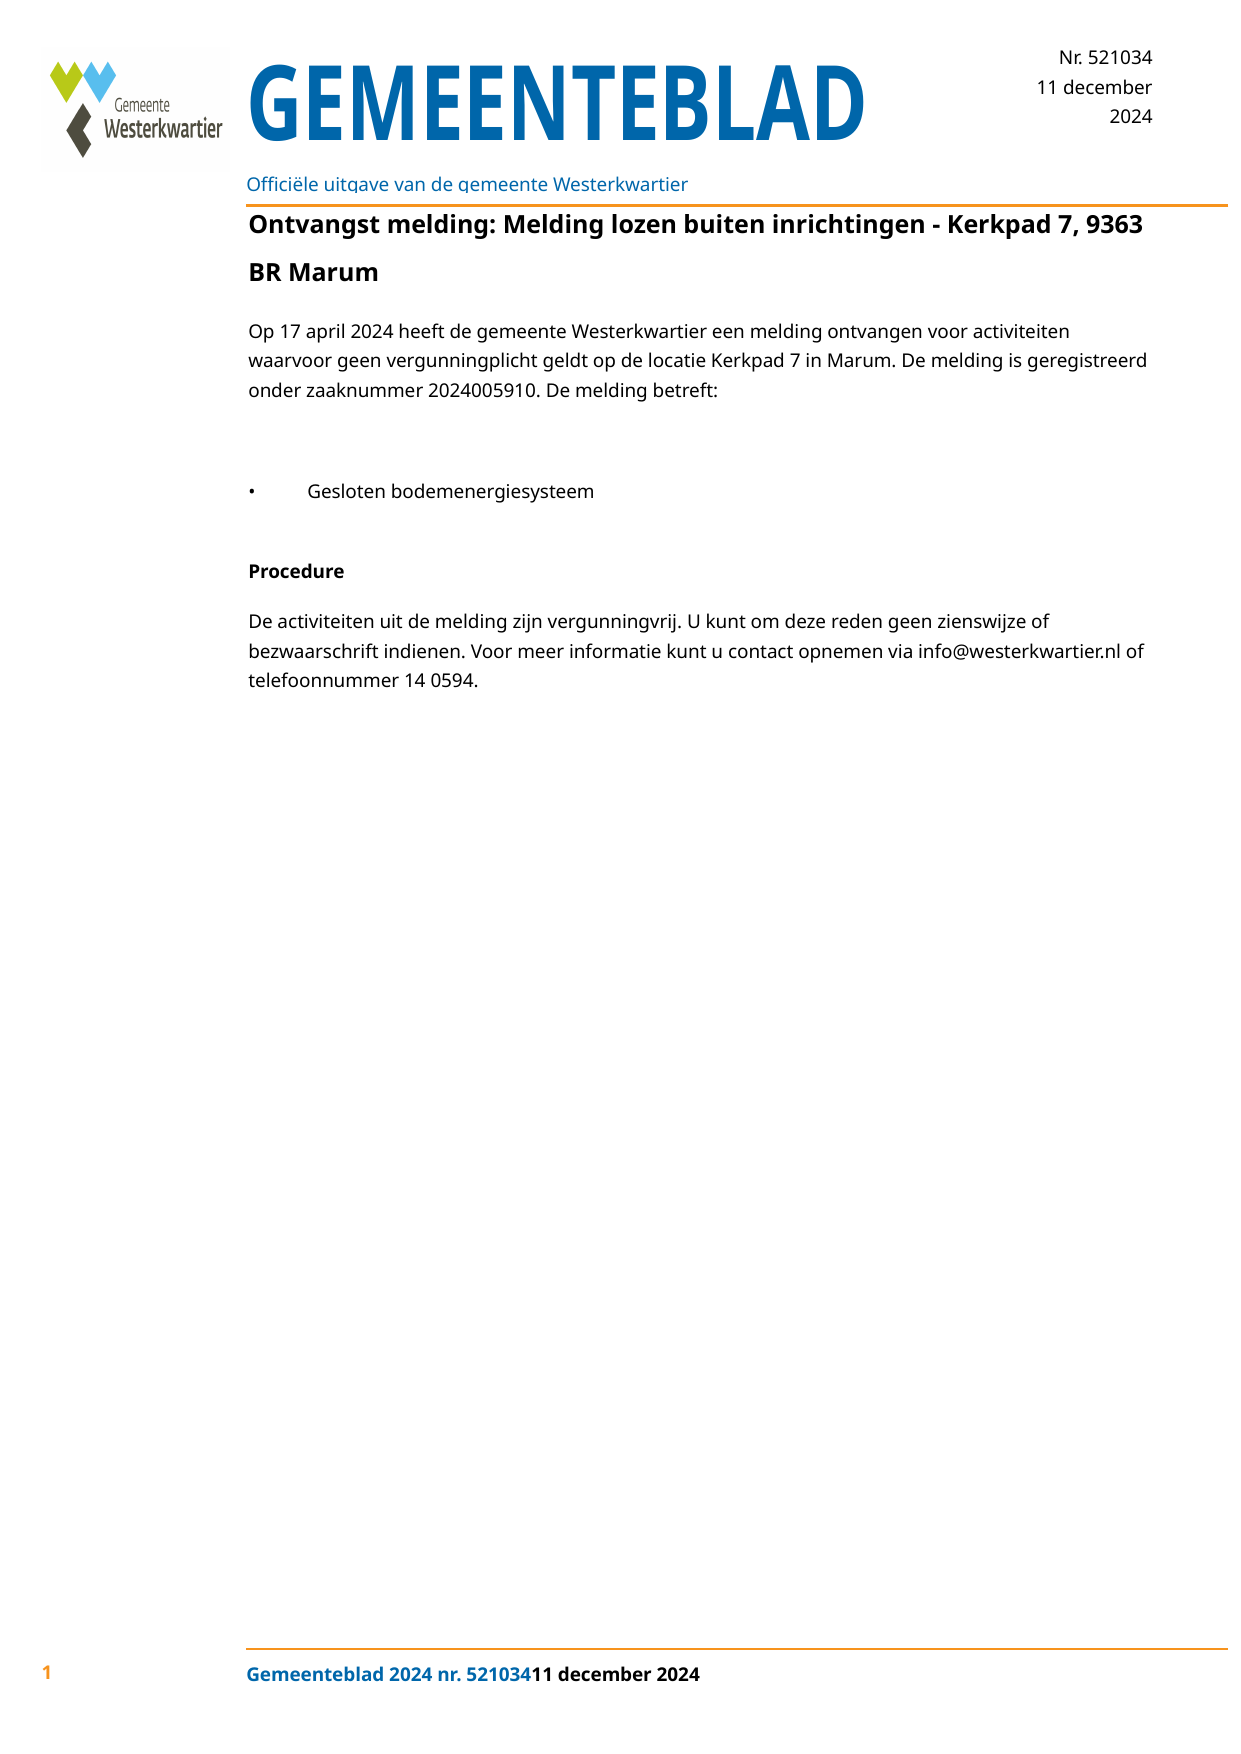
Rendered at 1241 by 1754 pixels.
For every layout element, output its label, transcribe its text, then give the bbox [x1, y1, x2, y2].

text Ontvangst melding: Melding lozen buiten inrichtingen - Kerkpad 7, 9363 BR Marum [248, 207, 1152, 288]
picture [41, 47, 231, 172]
list Gesloten bodemenergiesysteem [248, 478, 1152, 504]
text De activiteiten uit de melding zijn vergunningvrij. U kunt om deze reden geen zienswijze of bezwaarschrift indienen. Voor meer informatie kunt u contact opnemen via info@westerkwartier.nl of telefoonnummer 14 0594. [248, 608, 1152, 693]
text Procedure [248, 558, 1152, 584]
text Op 17 april 2024 heeft de gemeente Westerkwartier een melding ontvangen voor activiteiten waarvoor geen vergunningplicht geldt op de locatie Kerkpad 7 in Marum. De melding is geregistreerd onder zaaknummer 2024005910. De melding betreft: [248, 318, 1152, 403]
